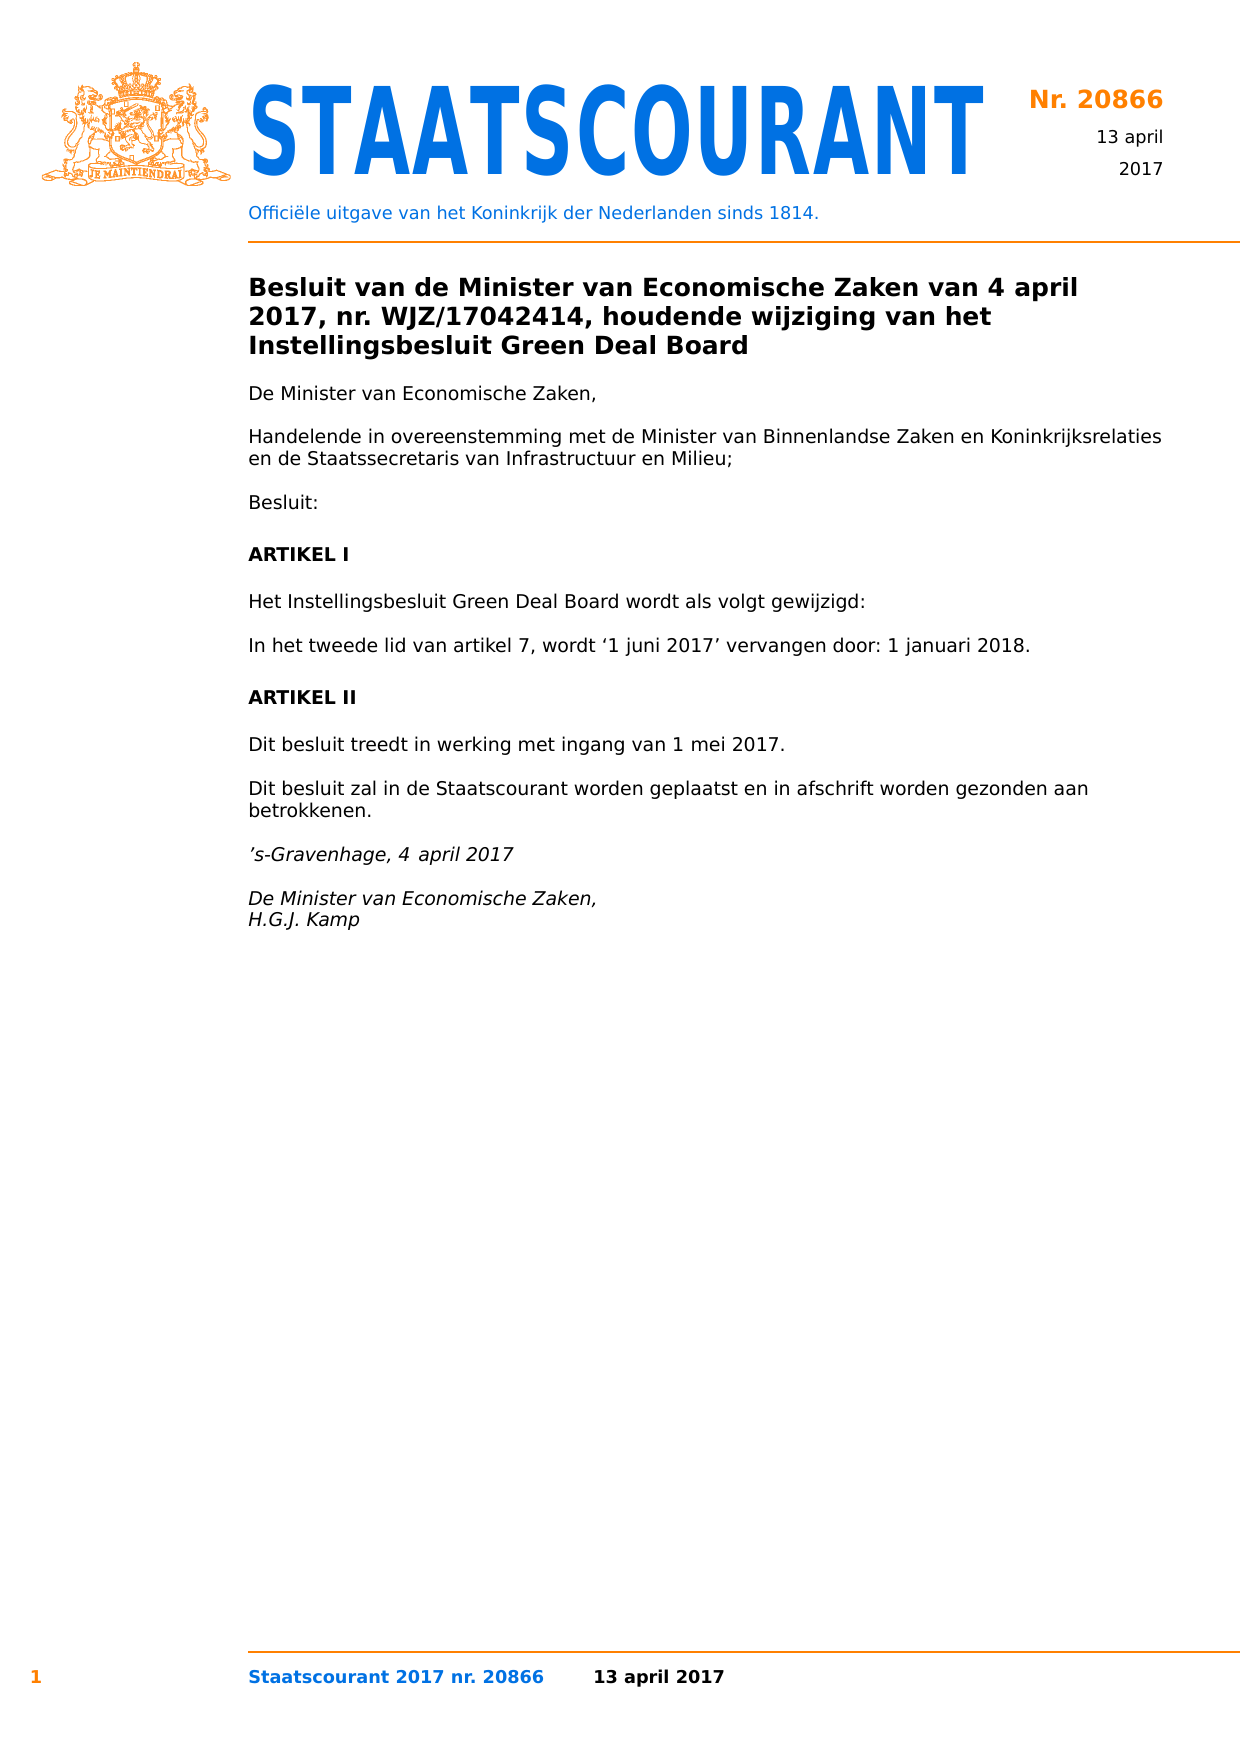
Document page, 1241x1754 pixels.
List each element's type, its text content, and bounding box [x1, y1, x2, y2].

table_header Nr. 20866 [998, 62, 1240, 121]
table_cell 2017 [998, 153, 1240, 203]
table_header [25, 62, 248, 241]
table_cell Officiële uitgave van het Koninkrijk der Nederlanden sinds 1814. [248, 203, 1240, 241]
text In het tweede lid van artikel 7, wordt ‘1 juni 2017’ vervangen door: 1 januari 2018. [248, 635, 1163, 657]
text Het Instellingsbesluit Green Deal Board wordt als volgt gewijzigd: [248, 591, 1163, 613]
text De Minister van Economische Zaken, [248, 382, 1163, 404]
subtitle ARTIKEL I [248, 544, 1163, 566]
text ’s-Gravenhage, 4 april 2017 [248, 843, 1163, 866]
text De Minister van Economische Zaken, H.G.J. Kamp [248, 887, 1163, 931]
text Dit besluit zal in de Staatscourant worden geplaatst en in afschrift worden gezonden aan betrokkenen. [248, 778, 1163, 822]
subtitle ARTIKEL II [248, 687, 1163, 709]
table_header STAATSCOURANT [248, 62, 998, 203]
picture [41, 62, 231, 186]
text Besluit: [248, 492, 1163, 514]
text Handelende in overeenstemming met de Minister van Binnenlandse Zaken en Koninkrijksrelaties en de Staatssecretaris van Infrastructuur en Milieu; [248, 426, 1163, 470]
table_cell 13 april [998, 121, 1240, 153]
subtitle Besluit van de Minister van Economische Zaken van 4 april 2017, nr. WJZ/17042414, houdende wijziging van het Instellingsbesluit Green Deal Board [248, 273, 1163, 361]
text Dit besluit treedt in werking met ingang van 1 mei 2017. [248, 734, 1163, 756]
